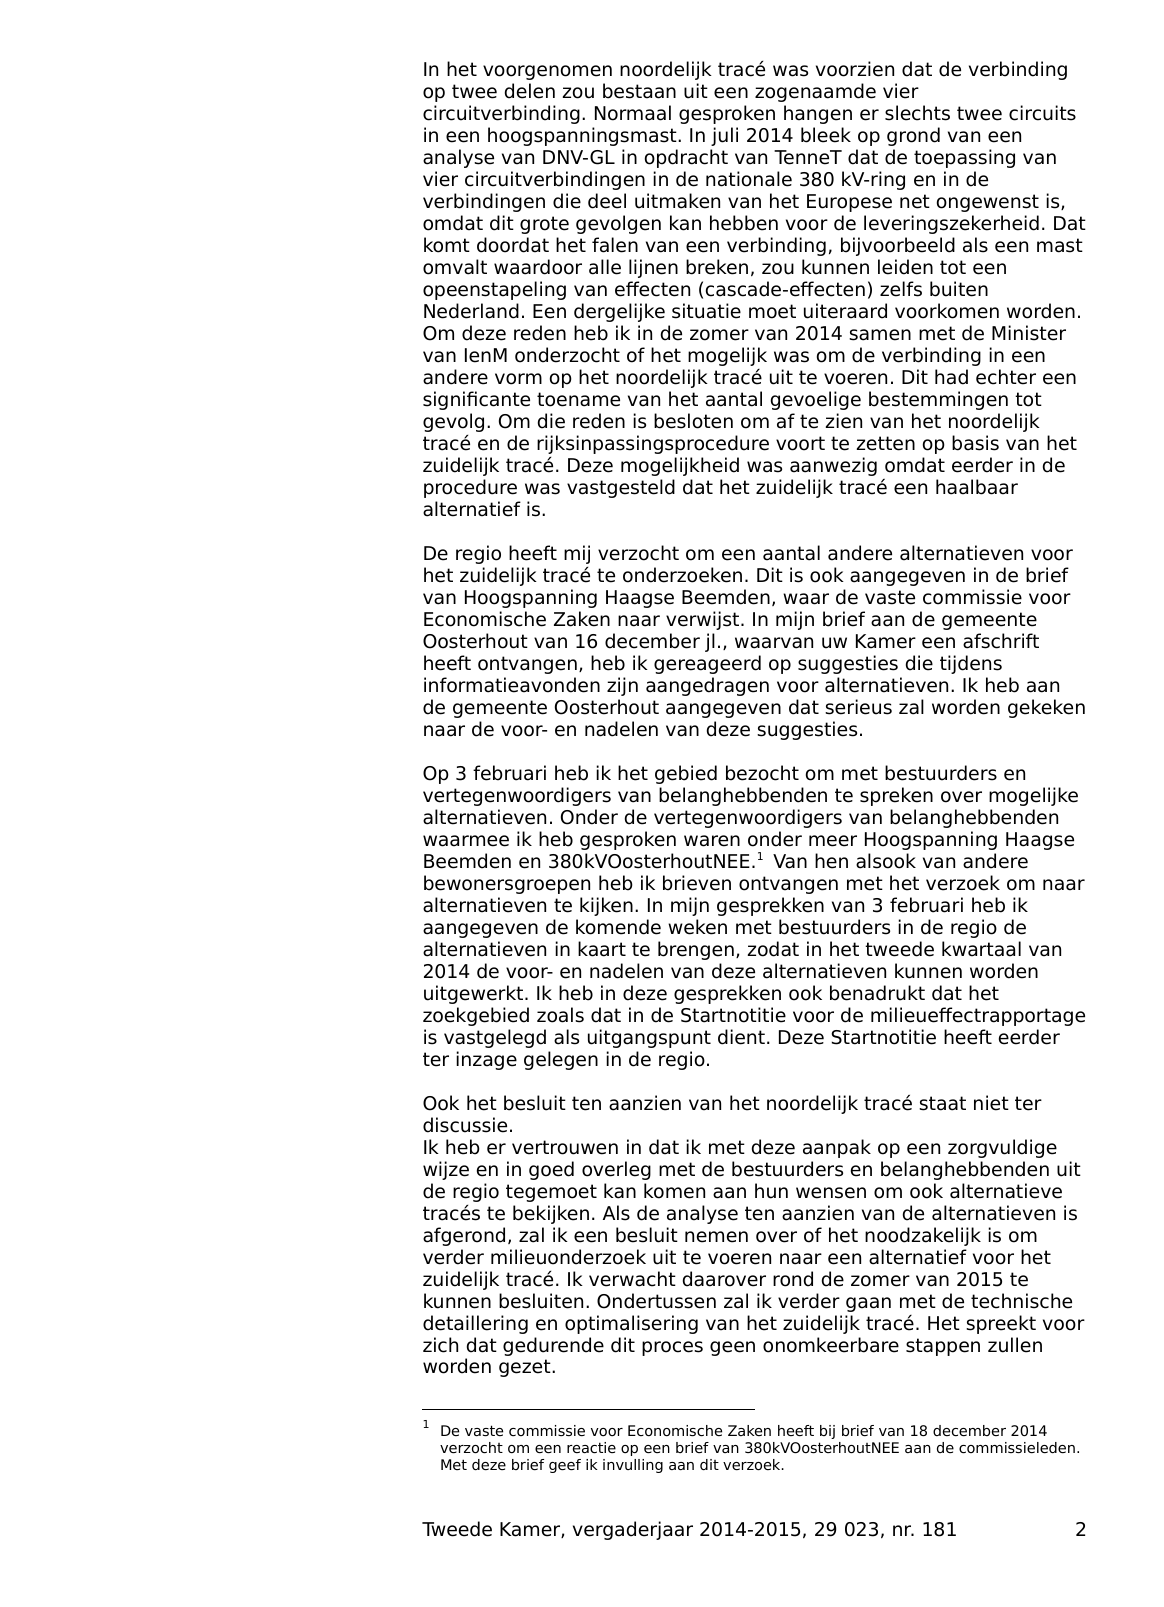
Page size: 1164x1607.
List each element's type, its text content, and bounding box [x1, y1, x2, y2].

text Op 3 februari heb ik het gebied bezocht om met bestuurders en vertegenwoordigers van belanghebbenden te spreken over mogelijke alternatieven. Onder de vertegenwoordigers van belanghebbenden waarmee ik heb gesproken waren onder meer Hoogspanning Haagse Beemden en 380kVOosterhoutNEE. Van hen alsook van andere bewonersgroepen heb ik brieven ontvangen met het verzoek om naar alternatieven te kijken. In mijn gesprekken van 3 februari heb ik aangegeven de komende weken met bestuurders in de regio de alternatieven in kaart te brengen, zodat in het tweede kwartaal van 2014 de voor- en nadelen van deze alternatieven kunnen worden uitgewerkt. Ik heb in deze gesprekken ook benadrukt dat het zoekgebied zoals dat in de Startnotitie voor de milieueffectrapportage is vastgelegd als uitgangspunt dient. Deze Startnotitie heeft eerder ter inzage gelegen in de regio. [422, 763, 1087, 1071]
text De regio heeft mij verzocht om een aantal andere alternatieven voor het zuidelijk tracé te onderzoeken. Dit is ook aangegeven in de brief van Hoogspanning Haagse Beemden, waar de vaste commissie voor Economische Zaken naar verwijst. In mijn brief aan de gemeente Oosterhout van 16 december jl., waarvan uw Kamer een afschrift heeft ontvangen, heb ik gereageerd op suggesties die tijdens informatieavonden zijn aangedragen voor alternatieven. Ik heb aan de gemeente Oosterhout aangegeven dat serieus zal worden gekeken naar de voor- en nadelen van deze suggesties. [422, 543, 1087, 741]
text Ik heb er vertrouwen in dat ik met deze aanpak op een zorgvuldige wijze en in goed overleg met de bestuurders en belanghebbenden uit de regio tegemoet kan komen aan hun wensen om ook alternatieve tracés te bekijken. Als de analyse ten aanzien van de alternatieven is afgerond, zal ik een besluit nemen over of het noodzakelijk is om verder milieuonderzoek uit te voeren naar een alternatief voor het zuidelijk tracé. Ik verwacht daarover rond de zomer van 2015 te kunnen besluiten. Ondertussen zal ik verder gaan met de technische detaillering en optimalisering van het zuidelijk tracé. Het spreekt voor zich dat gedurende dit proces geen onomkeerbare stappen zullen worden gezet. [422, 1137, 1087, 1378]
text Ook het besluit ten aanzien van het noordelijk tracé staat niet ter discussie. [422, 1093, 1087, 1137]
text De vaste commissie voor Economische Zaken heeft bij brief van 18 december 2014 verzocht om een reactie op een brief van 380kVOosterhoutNEE aan de commissieleden. Met deze brief geef ik invulling aan dit verzoek. [422, 1418, 1087, 1474]
text In het voorgenomen noordelijk tracé was voorzien dat de verbinding op twee delen zou bestaan uit een zogenaamde vier circuitverbinding. Normaal gesproken hangen er slechts twee circuits in een hoogspanningsmast. In juli 2014 bleek op grond van een analyse van DNV-GL in opdracht van TenneT dat de toepassing van vier circuitverbindingen in de nationale 380 kV-ring en in de verbindingen die deel uitmaken van het Europese net ongewenst is, omdat dit grote gevolgen kan hebben voor de leveringszekerheid. Dat komt doordat het falen van een verbinding, bijvoorbeeld als een mast omvalt waardoor alle lijnen breken, zou kunnen leiden tot een opeenstapeling van effecten (cascade-effecten) zelfs buiten Nederland. Een dergelijke situatie moet uiteraard voorkomen worden. Om deze reden heb ik in de zomer van 2014 samen met de Minister van IenM onderzocht of het mogelijk was om de verbinding in een andere vorm op het noordelijk tracé uit te voeren. Dit had echter een significante toename van het aantal gevoelige bestemmingen tot gevolg. Om die reden is besloten om af te zien van het noordelijk tracé en de rijksinpassingsprocedure voort te zetten op basis van het zuidelijk tracé. Deze mogelijkheid was aanwezig omdat eerder in de procedure was vastgesteld dat het zuidelijk tracé een haalbaar alternatief is. [422, 59, 1087, 521]
